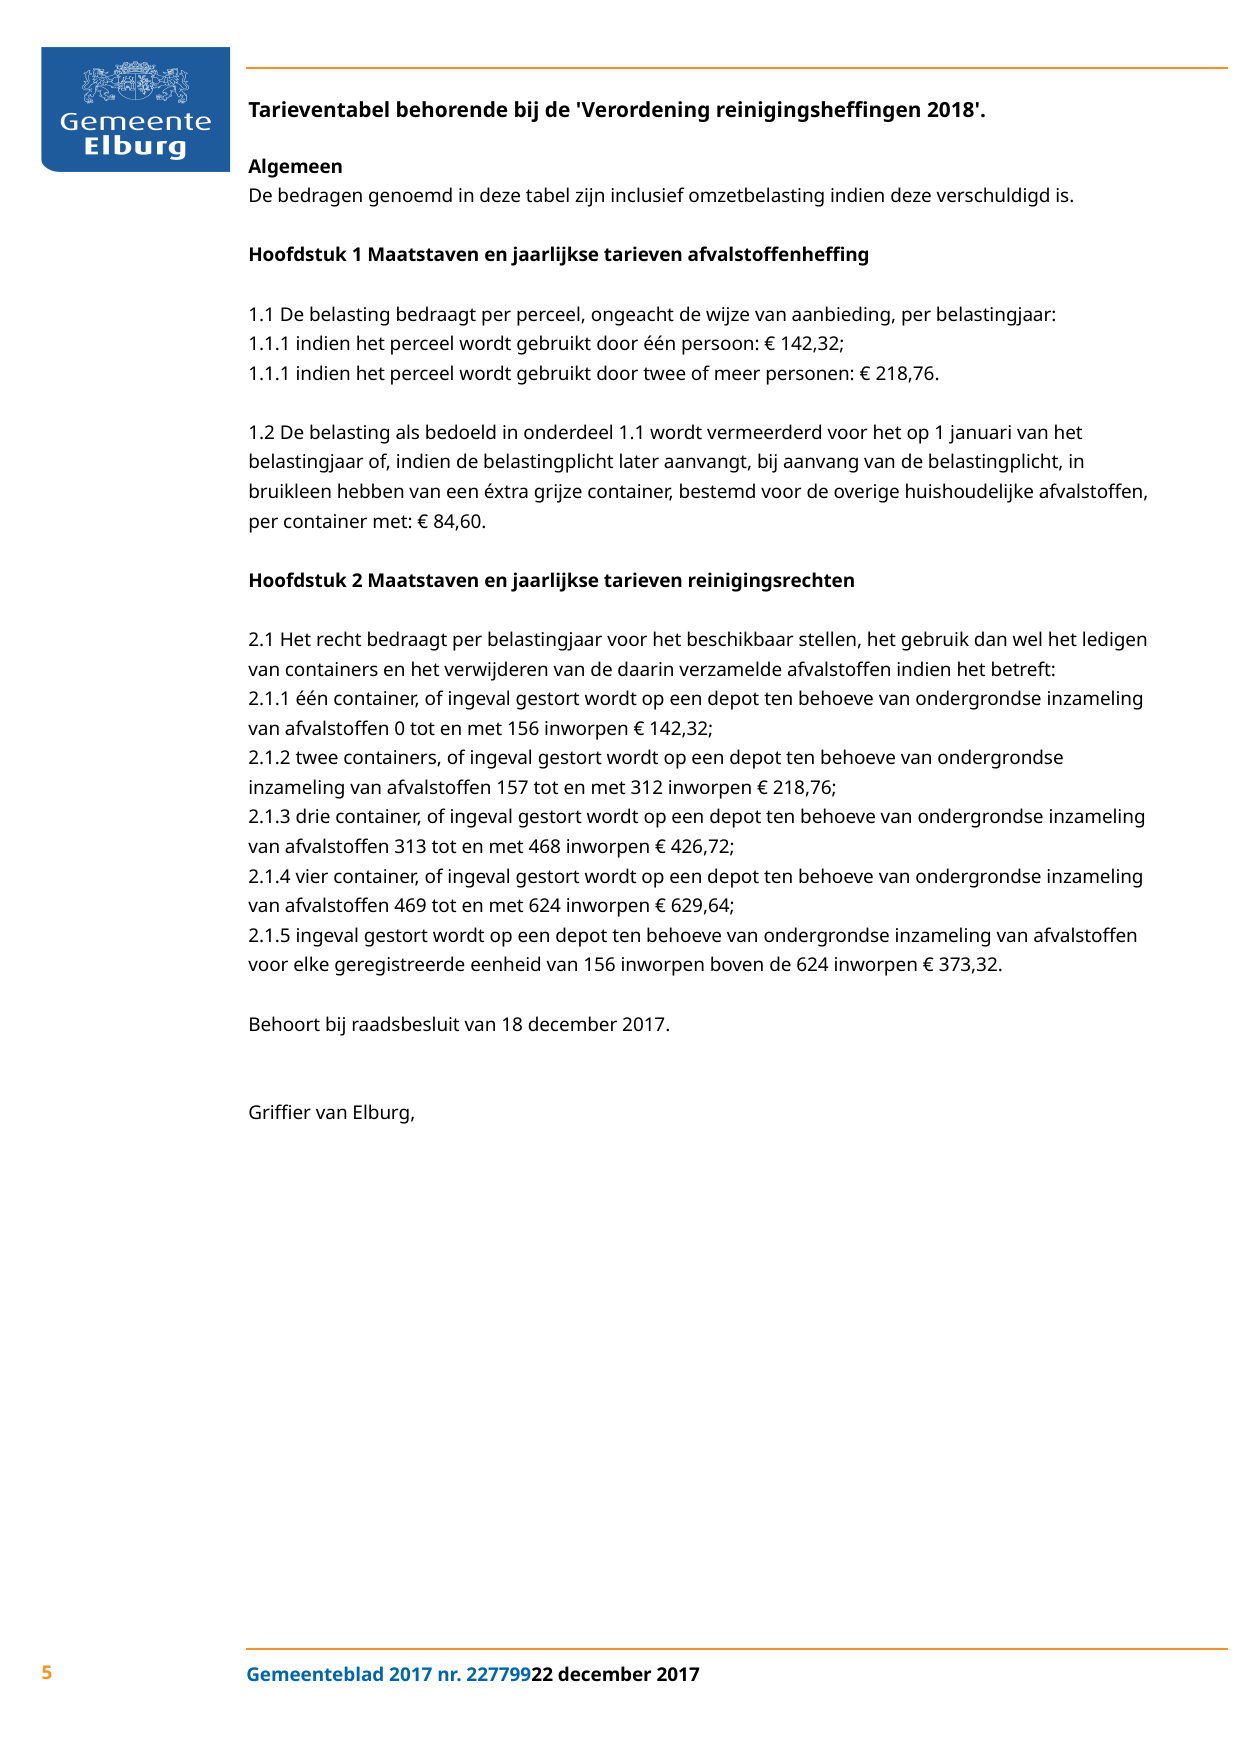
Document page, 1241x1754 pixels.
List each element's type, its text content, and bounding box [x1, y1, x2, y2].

text 2.1.4 vier container, of ingeval gestort wordt op een depot ten behoeve van ondergrondse inzameling van afvalstoffen 469 tot en met 624 inworpen € 629,64; [248, 863, 1152, 918]
text 2.1.5 ingeval gestort wordt op een depot ten behoeve van ondergrondse inzameling van afvalstoffen voor elke geregistreerde eenheid van 156 inworpen boven de 624 inworpen € 373,32. [248, 922, 1152, 977]
text De bedragen genoemd in deze tabel zijn inclusief omzetbelasting indien deze verschuldigd is. [248, 182, 1152, 208]
text 2.1.3 drie container, of ingeval gestort wordt op een depot ten behoeve van ondergrondse inzameling van afvalstoffen 313 tot en met 468 inworpen € 426,72; [248, 804, 1152, 859]
text Algemeen [248, 153, 1152, 179]
text 1.1.1 indien het perceel wordt gebruikt door één persoon: € 142,32; [248, 330, 1152, 356]
text Hoofdstuk 2 Maatstaven en jaarlijkse tarieven reinigingsrechten [248, 567, 1152, 593]
picture [41, 47, 231, 172]
text 2.1.2 twee containers, of ingeval gestort wordt op een depot ten behoeve van ondergrondse inzameling van afvalstoffen 157 tot en met 312 inworpen € 218,76; [248, 744, 1152, 800]
text Griffier van Elburg, [248, 1099, 1152, 1125]
text 2.1 Het recht bedraagt per belastingjaar voor het beschikbaar stellen, het gebruik dan wel het ledigen van containers en het verwijderen van de daarin verzamelde afvalstoffen indien het betreft: [248, 626, 1152, 682]
text 1.2 De belasting als bedoeld in onderdeel 1.1 wordt vermeerderd voor het op 1 januari van het belastingjaar of, indien de belastingplicht later aanvangt, bij aanvang van de belastingplicht, in bruikleen hebben van een éxtra grijze container, bestemd voor de overige huishoudelijke afvalstoffen, per container met: € 84,60. [248, 419, 1152, 534]
text 1.1 De belasting bedraagt per perceel, ongeacht de wijze van aanbieding, per belastingjaar: [248, 301, 1152, 327]
text Tarieventabel behorende bij de 'Verordening reinigingsheffingen 2018'. [248, 95, 1152, 123]
text 2.1.1 één container, of ingeval gestort wordt op een depot ten behoeve van ondergrondse inzameling van afvalstoffen 0 tot en met 156 inworpen € 142,32; [248, 685, 1152, 741]
text 1.1.1 indien het perceel wordt gebruikt door twee of meer personen: € 218,76. [248, 360, 1152, 386]
text Hoofdstuk 1 Maatstaven en jaarlijkse tarieven afvalstoffenheffing [248, 242, 1152, 267]
text Behoort bij raadsbesluit van 18 december 2017. [248, 1011, 1152, 1037]
